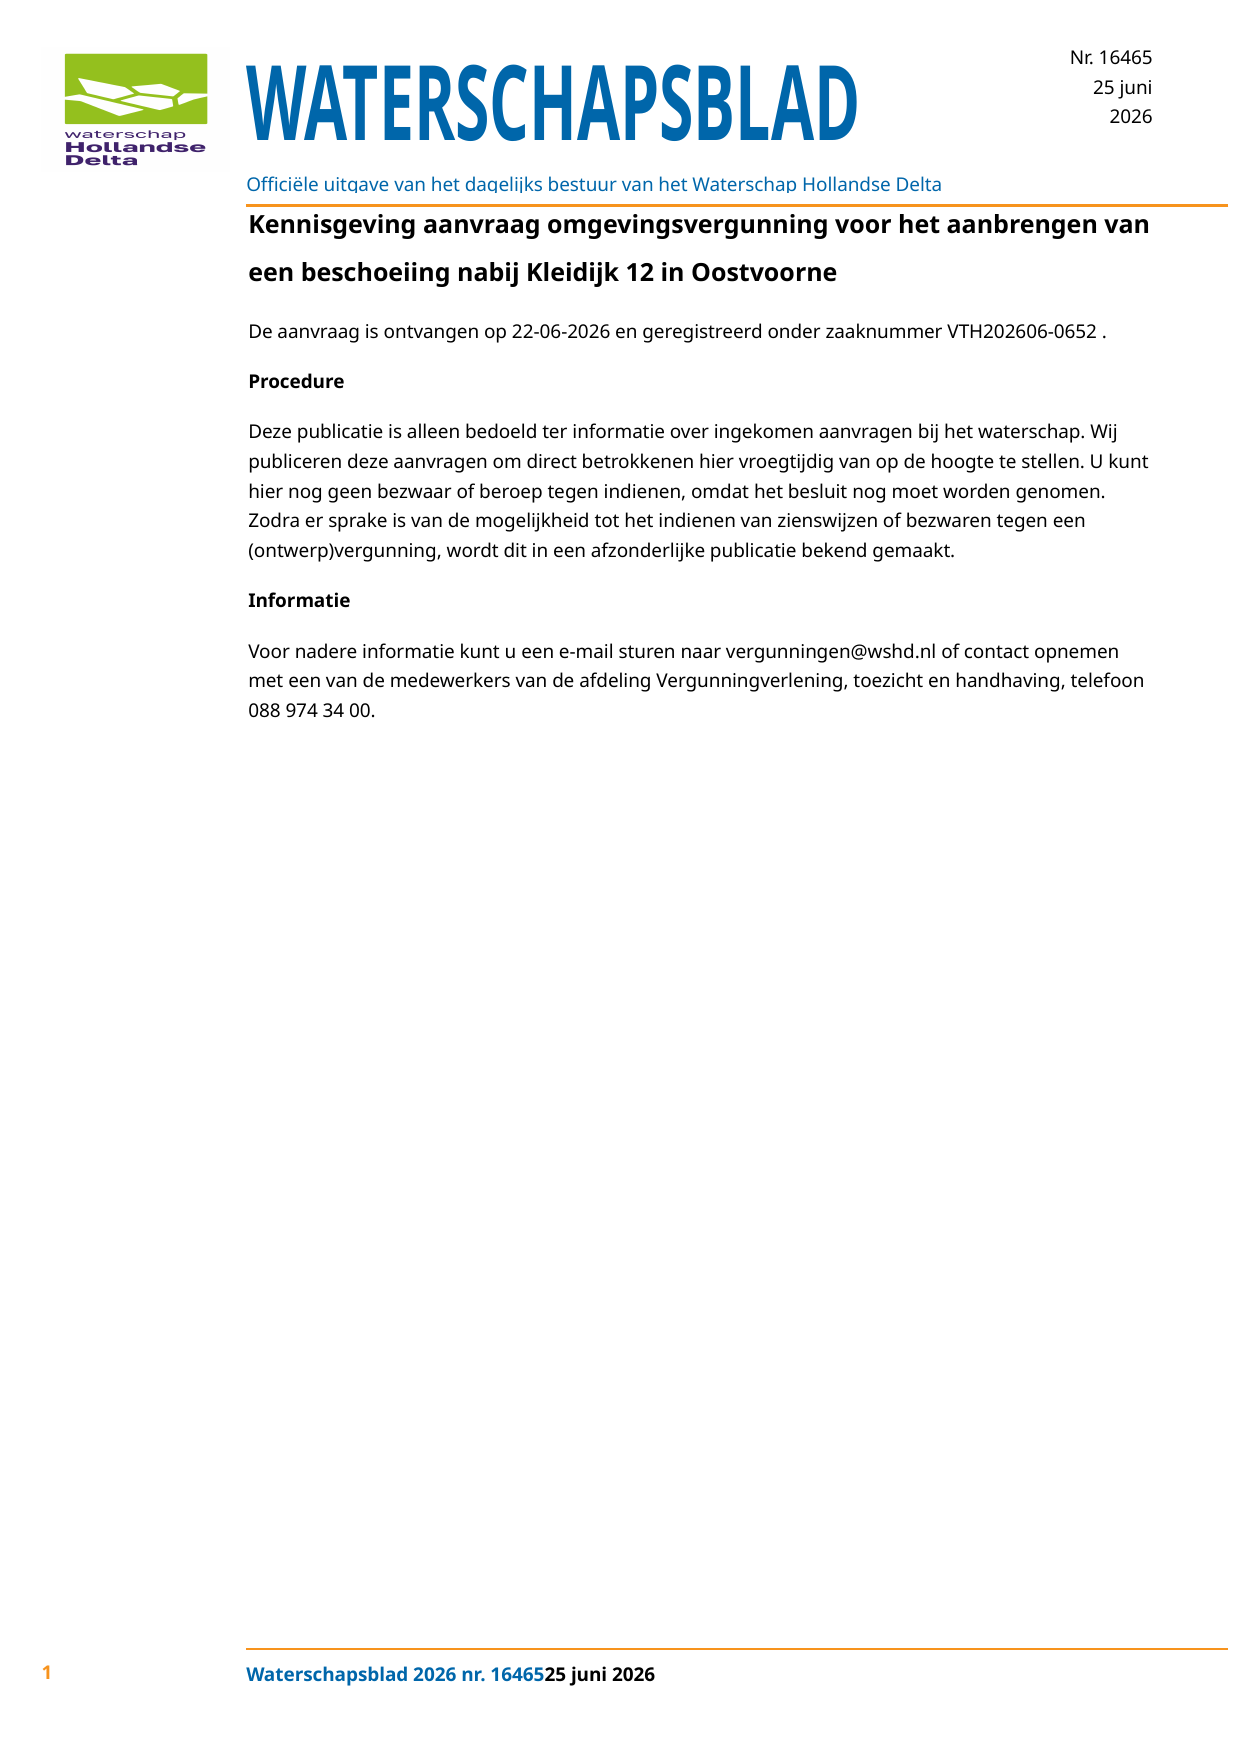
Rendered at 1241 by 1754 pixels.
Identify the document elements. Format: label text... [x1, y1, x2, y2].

text Voor nadere informatie kunt u een e-mail sturen naar vergunningen@wshd.nl of contact opnemen met een van de medewerkers van de afdeling Vergunningverlening, toezicht en handhaving, telefoon 088 974 34 00. [248, 638, 1152, 723]
text Procedure [248, 368, 1152, 394]
text Kennisgeving aanvraag omgevingsvergunning voor het aanbrengen van een beschoeiing nabij Kleidijk 12 in Oostvoorne [248, 207, 1152, 288]
text Informatie [248, 587, 1152, 613]
text De aanvraag is ontvangen op 22-06-2026 en geregistreerd onder zaaknummer VTH202606-0652 . [248, 318, 1152, 344]
picture [41, 47, 231, 172]
text Deze publicatie is alleen bedoeld ter informatie over ingekomen aanvragen bij het waterschap. Wij publiceren deze aanvragen om direct betrokkenen hier vroegtijdig van op de hoogte te stellen. U kunt hier nog geen bezwaar of beroep tegen indienen, omdat het besluit nog moet worden genomen. Zodra er sprake is van de mogelijkheid tot het indienen van zienswijzen of bezwaren tegen een (ontwerp)vergunning, wordt dit in een afzonderlijke publicatie bekend gemaakt. [248, 419, 1152, 563]
